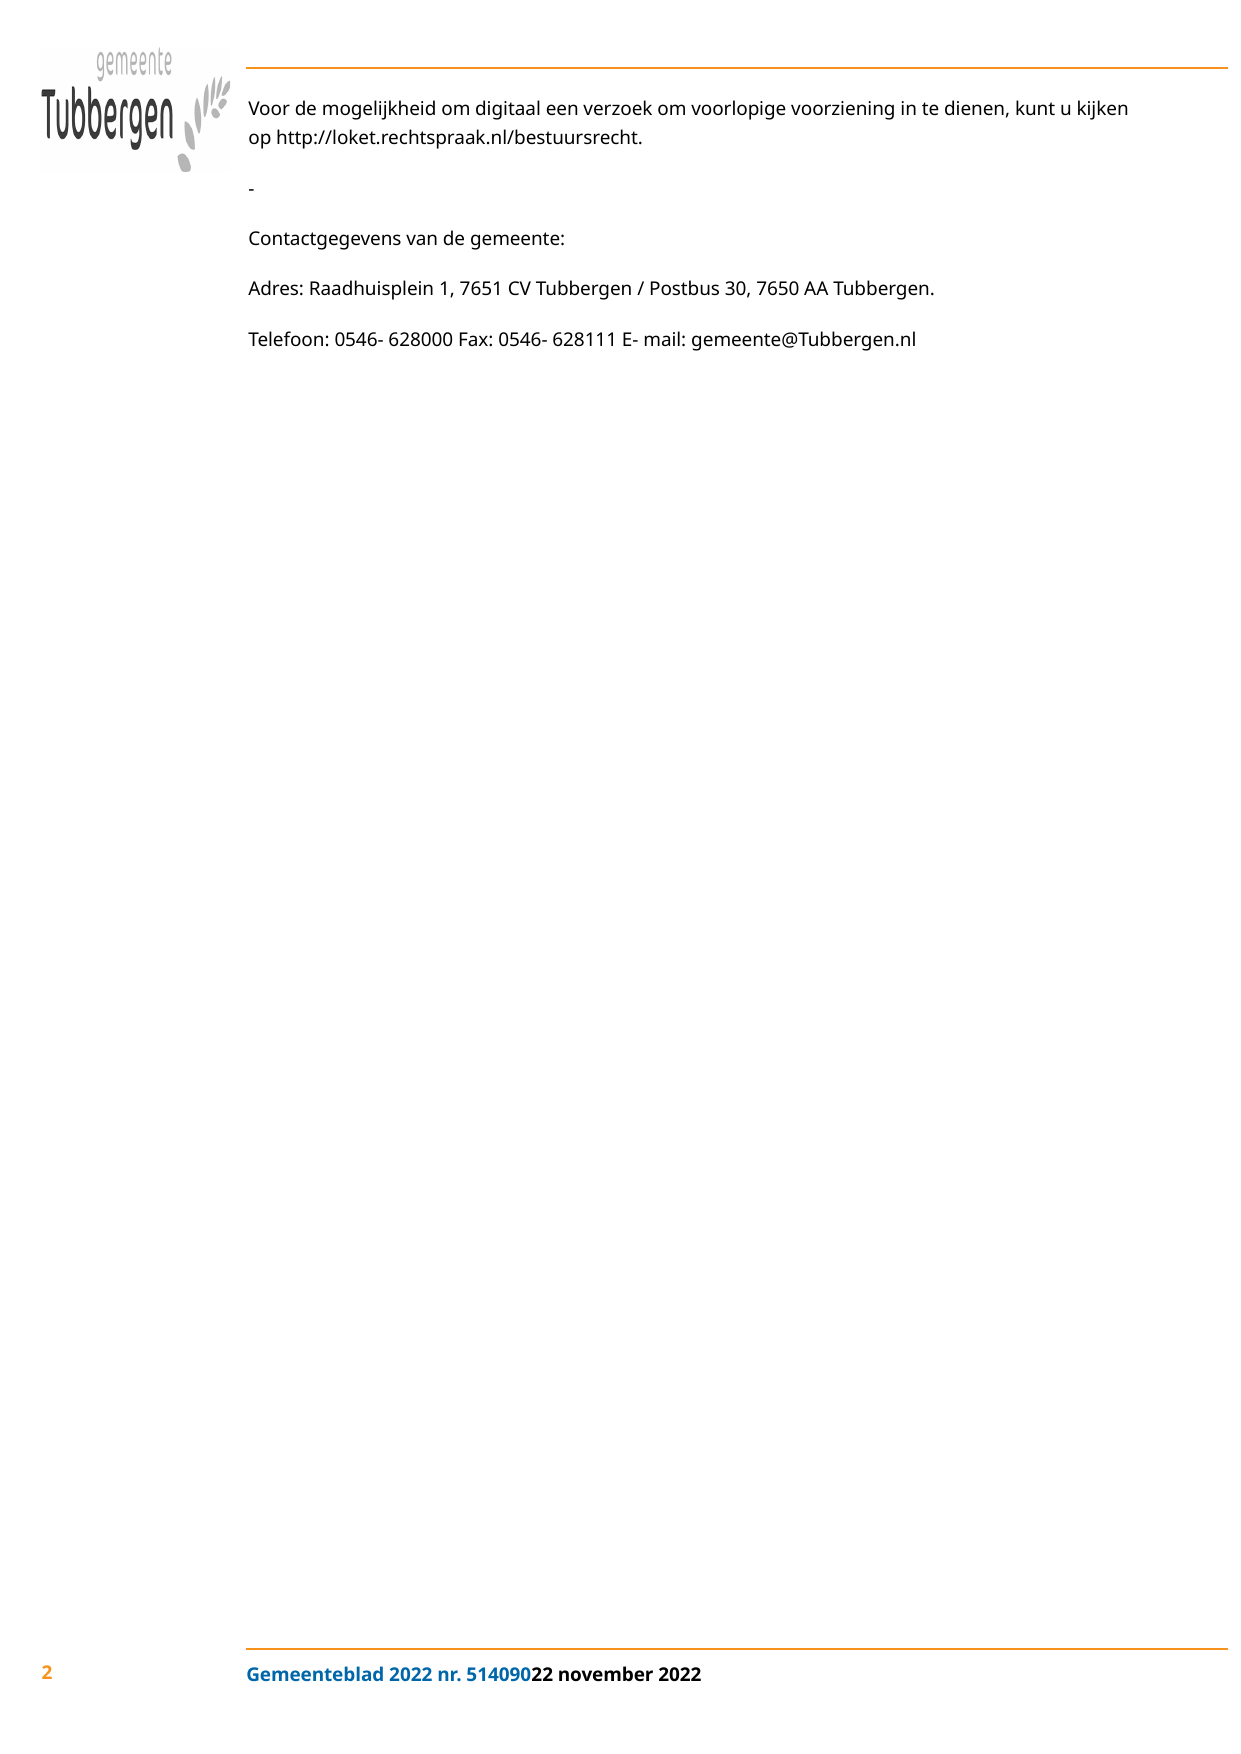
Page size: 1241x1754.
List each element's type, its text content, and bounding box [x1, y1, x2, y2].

text Voor de mogelijkheid om digitaal een verzoek om voorlopige voorziening in te dienen, kunt u kijken op http://loket.rechtspraak.nl/bestuursrecht. [248, 95, 1152, 150]
picture [41, 47, 231, 172]
text Contactgegevens van de gemeente: [248, 225, 1152, 251]
text - [248, 175, 1152, 201]
text Adres: Raadhuisplein 1, 7651 CV Tubbergen / Postbus 30, 7650 AA Tubbergen. [248, 276, 1152, 301]
text Telefoon: 0546- 628000 Fax: 0546- 628111 E- mail: gemeente@Tubbergen.nl [248, 326, 1152, 352]
